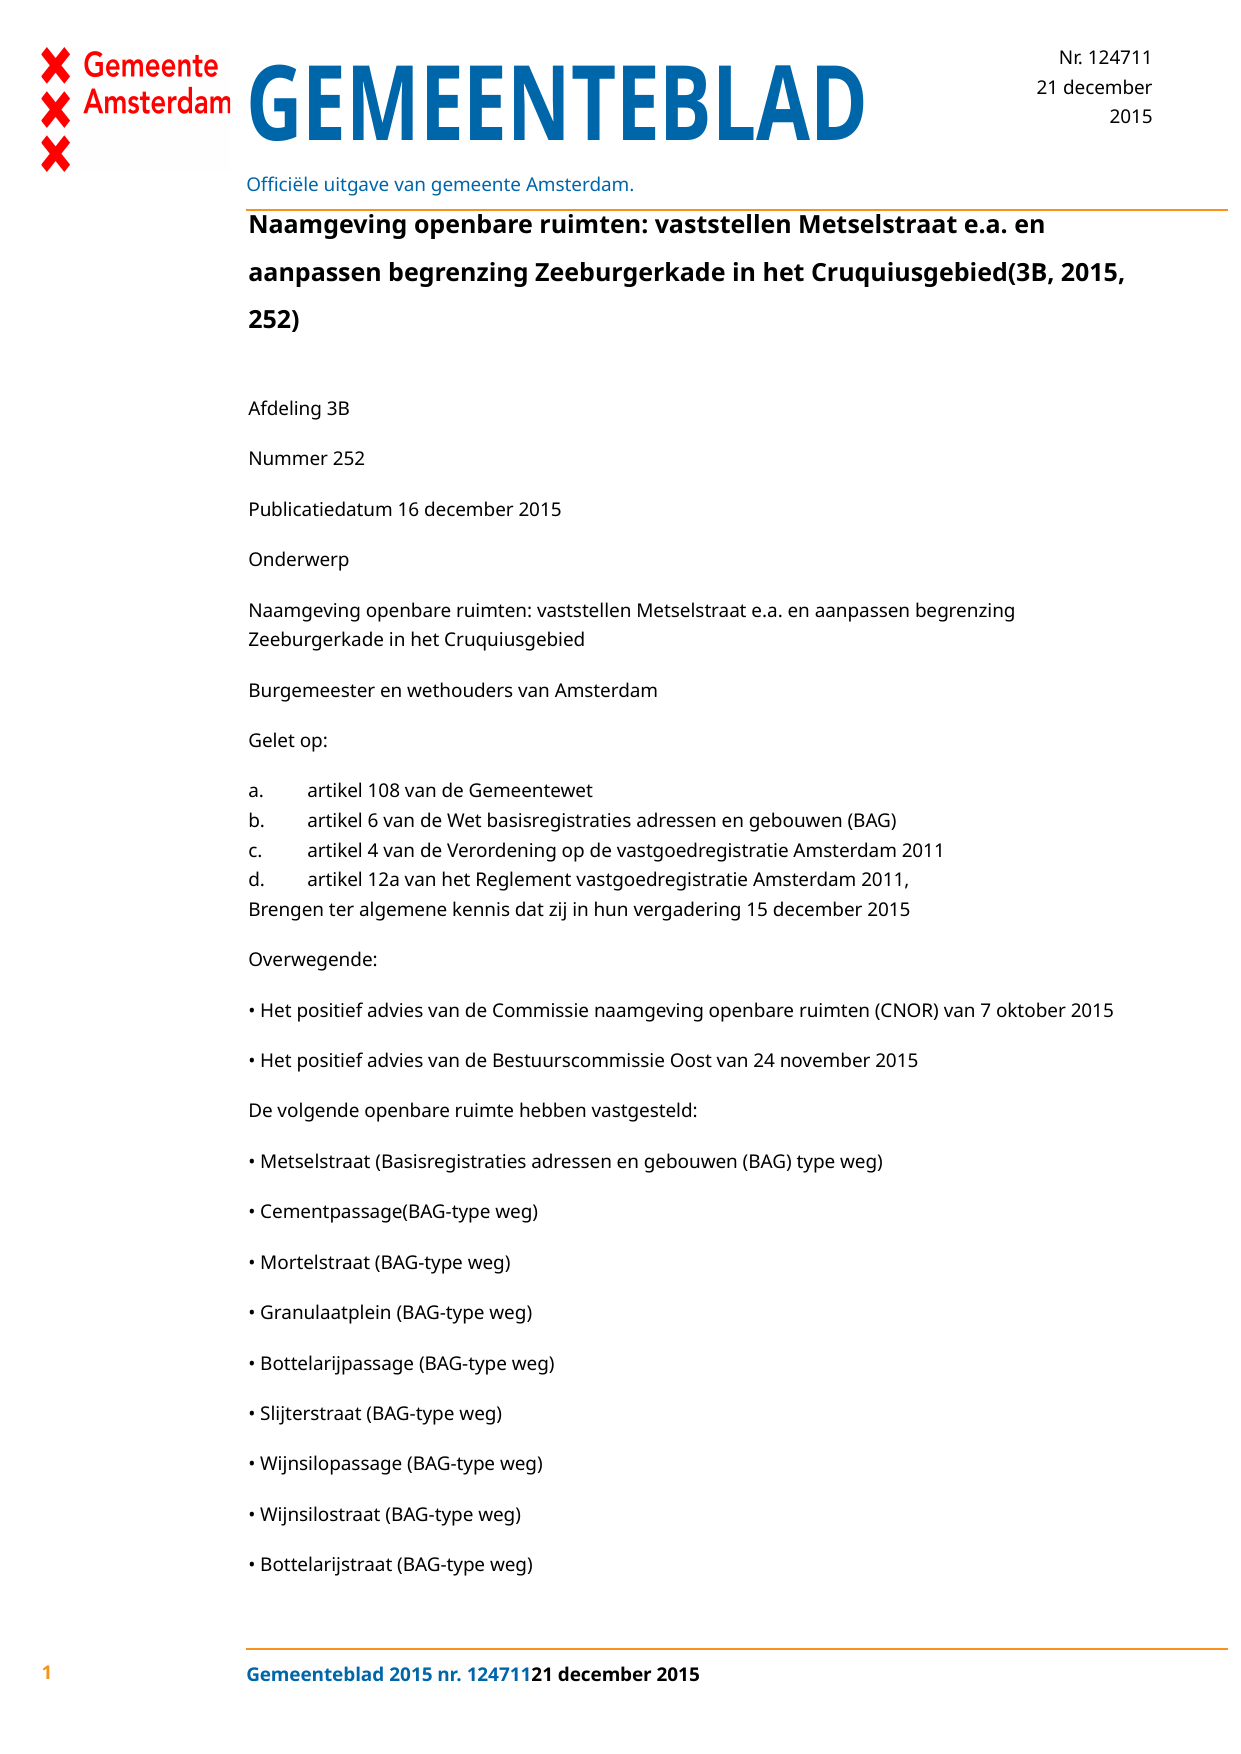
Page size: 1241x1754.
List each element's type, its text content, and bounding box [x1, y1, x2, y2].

text De volgende openbare ruimte hebben vastgesteld: [248, 1098, 1152, 1123]
text • Wijnsilopassage (BAG-type weg) [248, 1451, 1152, 1476]
text Afdeling 3B [248, 395, 1152, 421]
text Brengen ter algemene kennis dat zij in hun vergadering 15 december 2015 [248, 896, 1152, 922]
text • Granulaatplein (BAG-type weg) [248, 1299, 1152, 1325]
text Gelet op: [248, 727, 1152, 753]
picture [41, 47, 231, 172]
text Overwegende: [248, 946, 1152, 972]
text • Het positief advies van de Bestuurscommissie Oost van 24 november 2015 [248, 1047, 1152, 1073]
text • Cementpassage(BAG-type weg) [248, 1198, 1152, 1224]
text • Mortelstraat (BAG-type weg) [248, 1249, 1152, 1274]
list artikel 4 van de Verordening op de vastgoedregistratie Amsterdam 2011 [248, 837, 1152, 862]
text • Bottelarijstraat (BAG-type weg) [248, 1551, 1152, 1577]
text • Het positief advies van de Commissie naamgeving openbare ruimten (CNOR) van 7 oktober 2015 [248, 997, 1152, 1022]
text • Metselstraat (Basisregistraties adressen en gebouwen (BAG) type weg) [248, 1148, 1152, 1174]
text • Bottelarijpassage (BAG-type weg) [248, 1350, 1152, 1375]
text Burgemeester en wethouders van Amsterdam [248, 677, 1152, 702]
text Publicatiedatum 16 december 2015 [248, 496, 1152, 522]
list artikel 6 van de Wet basisregistraties adressen en gebouwen (BAG) [248, 807, 1152, 833]
text Nummer 252 [248, 446, 1152, 471]
text • Slijterstraat (BAG-type weg) [248, 1400, 1152, 1426]
text Naamgeving openbare ruimten: vaststellen Metselstraat e.a. en aanpassen begrenzing Zeeburgerkade in het Cruquiusgebied(3B, 2015, 252) [248, 211, 1152, 336]
list artikel 108 van de Gemeentewet [248, 778, 1152, 803]
text • Wijnsilostraat (BAG-type weg) [248, 1501, 1152, 1527]
text Naamgeving openbare ruimten: vaststellen Metselstraat e.a. en aanpassen begrenzing Zeeburgerkade in het Cruquiusgebied [248, 597, 1152, 652]
text Onderwerp [248, 546, 1152, 572]
list artikel 12a van het Reglement vastgoedregistratie Amsterdam 2011, [248, 866, 1152, 892]
